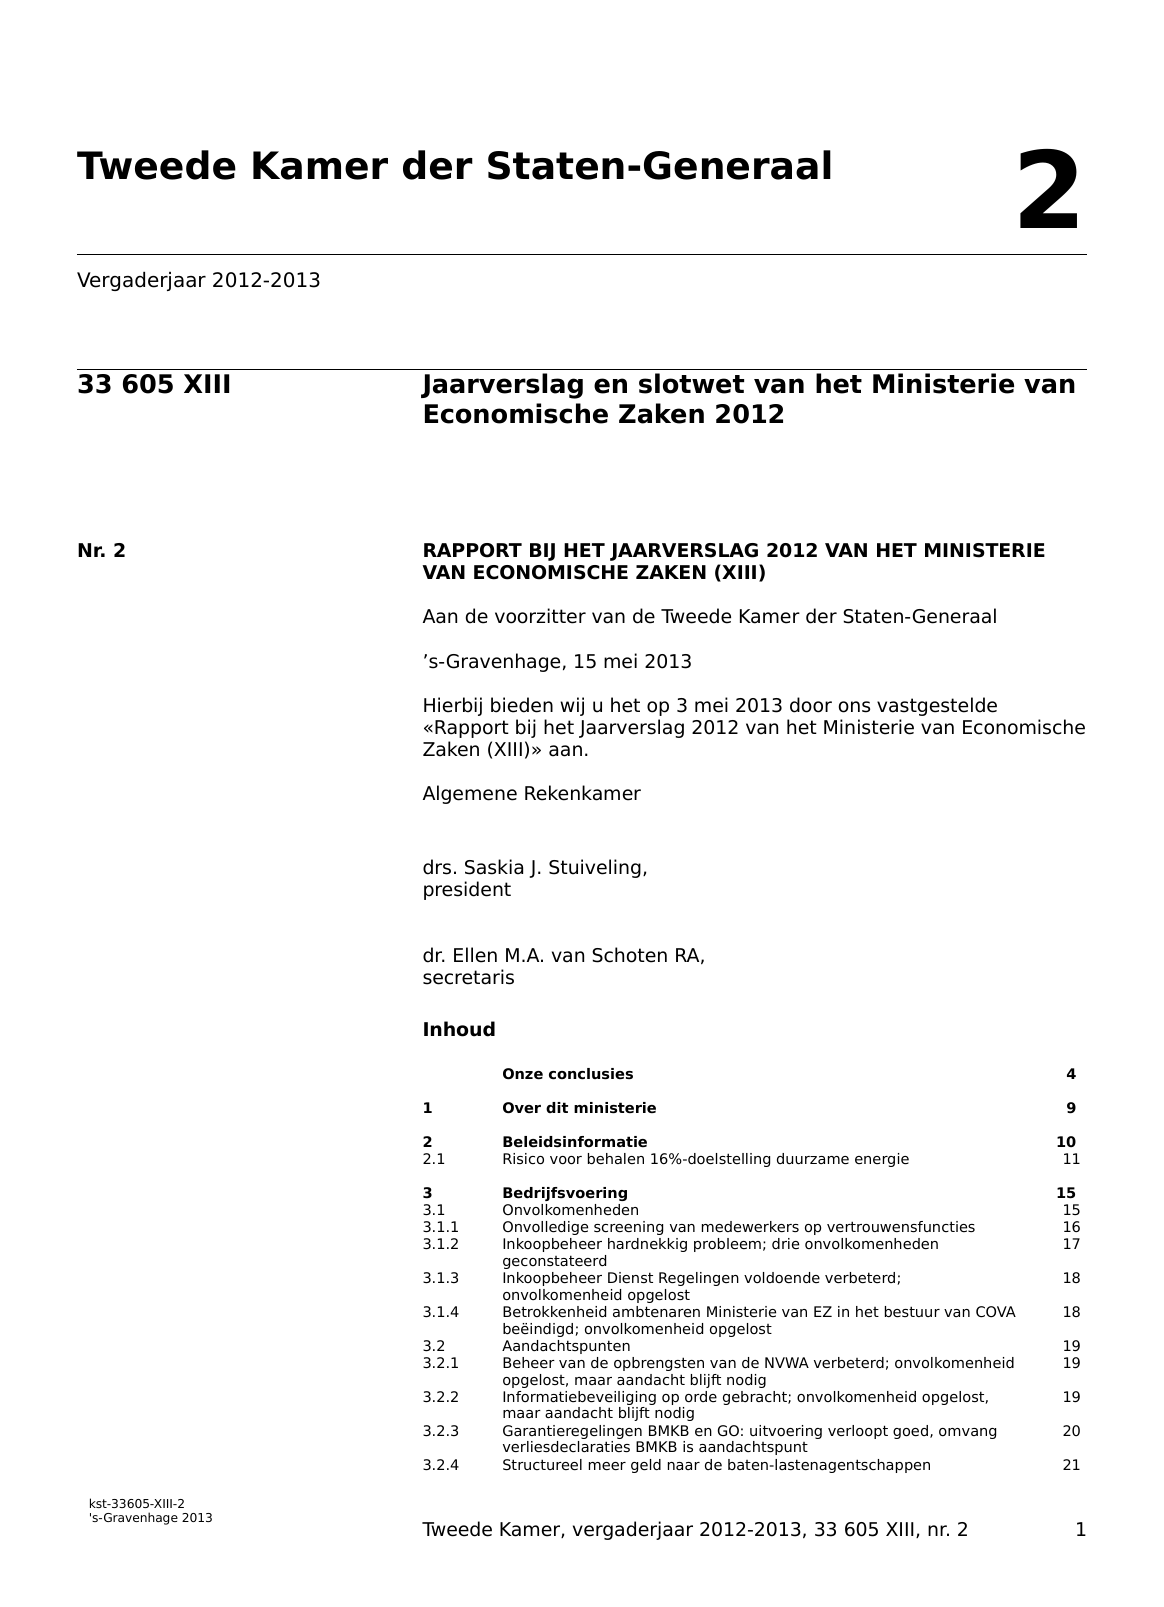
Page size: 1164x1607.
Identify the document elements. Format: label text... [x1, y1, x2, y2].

table_cell Inkoopbeheer Dienst Regelingen voldoende verbeterd; onvolkomenheid opgelost [496, 1270, 1028, 1303]
table_cell Beheer van de opbrengsten van de NVWA verbeterd; onvolkomenheid opgelost, maar aandacht blijft nodig [496, 1355, 1028, 1388]
table_cell Inkoopbeheer hardnekkig probleem; drie onvolkomenheden geconstateerd [496, 1236, 1028, 1269]
table_cell Betrokkenheid ambtenaren Ministerie van EZ in het bestuur van COVA beëindigd; onvolkomenheid opgelost [496, 1304, 1028, 1337]
subtitle Inhoud [422, 1019, 1087, 1041]
table_header Tweede Kamer der Staten-Generaal [77, 130, 886, 254]
table_header 2 [886, 130, 1087, 254]
table_cell 19 [1028, 1338, 1087, 1354]
table_cell 3.2.2 [422, 1389, 496, 1422]
table_cell [1028, 1117, 1087, 1134]
text dr. Ellen M.A. van Schoten RA, secretaris [422, 923, 1087, 989]
table_cell 18 [1028, 1270, 1087, 1303]
table_cell 3 [422, 1185, 496, 1202]
table_cell [496, 1168, 1028, 1185]
table_cell 3.2 [422, 1338, 496, 1354]
table_cell 1 [422, 1100, 496, 1117]
table_cell 2 [422, 1134, 496, 1151]
table_cell 18 [1028, 1304, 1087, 1337]
table_cell 3.2.1 [422, 1355, 496, 1388]
table_cell [1028, 1168, 1087, 1185]
table_cell Risico voor behalen 16%-doelstelling duurzame energie [496, 1151, 1028, 1168]
table_cell [496, 1083, 1028, 1100]
table_cell 10 [1028, 1134, 1087, 1151]
table_cell 16 [1028, 1219, 1087, 1236]
table_header 4 [1028, 1066, 1087, 1083]
subtitle Nr. 2 RAPPORT BIJ HET JAARVERSLAG 2012 VAN HET MINISTERIE VAN ECONOMISCHE ZAKEN (XIII) [77, 540, 1087, 584]
table_cell 11 [1028, 1151, 1087, 1168]
table_cell Vergaderjaar 2012-2013 [77, 255, 1087, 369]
table_header [422, 1066, 496, 1083]
table_cell 3.1.2 [422, 1236, 496, 1269]
table_cell [422, 1117, 496, 1134]
table_cell 21 [1028, 1456, 1087, 1473]
table_cell 9 [1028, 1100, 1087, 1117]
table_cell Aandachtspunten [496, 1338, 1028, 1354]
table_cell Informatiebeveiliging op orde gebracht; onvolkomenheid opgelost, maar aandacht blijft nodig [496, 1389, 1028, 1422]
table_cell 17 [1028, 1236, 1087, 1269]
table_cell 15 [1028, 1185, 1087, 1202]
table_cell 3.2.4 [422, 1456, 496, 1473]
table_cell [422, 1083, 496, 1100]
text kst-33605-XIII-2 [88, 1497, 323, 1511]
text Algemene Rekenkamer [422, 783, 1087, 805]
subtitle 33 605 XIII Jaarverslag en slotwet van het Ministerie van Economische Zaken 2012 [77, 370, 1087, 429]
table_cell Bedrijfsvoering [496, 1185, 1028, 1202]
text Hierbij bieden wij u het op 3 mei 2013 door ons vastgestelde «Rapport bij het Jaarverslag 2012 van het Ministerie van Economische Zaken (XIII)» aan. [422, 695, 1087, 761]
table_cell [1028, 1083, 1087, 1100]
table_cell Over dit ministerie [496, 1100, 1028, 1117]
table_cell [422, 1168, 496, 1185]
text ’s-Gravenhage, 15 mei 2013 [422, 651, 1087, 672]
table_cell 3.1.3 [422, 1270, 496, 1303]
text 's-Gravenhage 2013 [88, 1511, 323, 1525]
table_cell [496, 1117, 1028, 1134]
table_cell Garantieregelingen BMKB en GO: uitvoering verloopt goed, omvang verliesdeclaraties BMKB is aandachtspunt [496, 1423, 1028, 1456]
table_cell 3.1.4 [422, 1304, 496, 1337]
table_cell Onvolledige screening van medewerkers op vertrouwensfuncties [496, 1219, 1028, 1236]
table_cell 19 [1028, 1355, 1087, 1388]
table_header Onze conclusies [496, 1066, 1028, 1083]
text drs. Saskia J. Stuiveling, president [422, 835, 1087, 901]
table_cell 19 [1028, 1389, 1087, 1422]
table_cell Onvolkomenheden [496, 1202, 1028, 1219]
table_cell 3.1 [422, 1202, 496, 1219]
table_cell 15 [1028, 1202, 1087, 1219]
text Aan de voorzitter van de Tweede Kamer der Staten-Generaal [422, 606, 1087, 628]
table_cell 20 [1028, 1423, 1087, 1456]
table_cell Structureel meer geld naar de baten-lastenagentschappen [496, 1456, 1028, 1473]
table_cell Beleidsinformatie [496, 1134, 1028, 1151]
table_cell 2.1 [422, 1151, 496, 1168]
table_cell 3.2.3 [422, 1423, 496, 1456]
table_cell 3.1.1 [422, 1219, 496, 1236]
